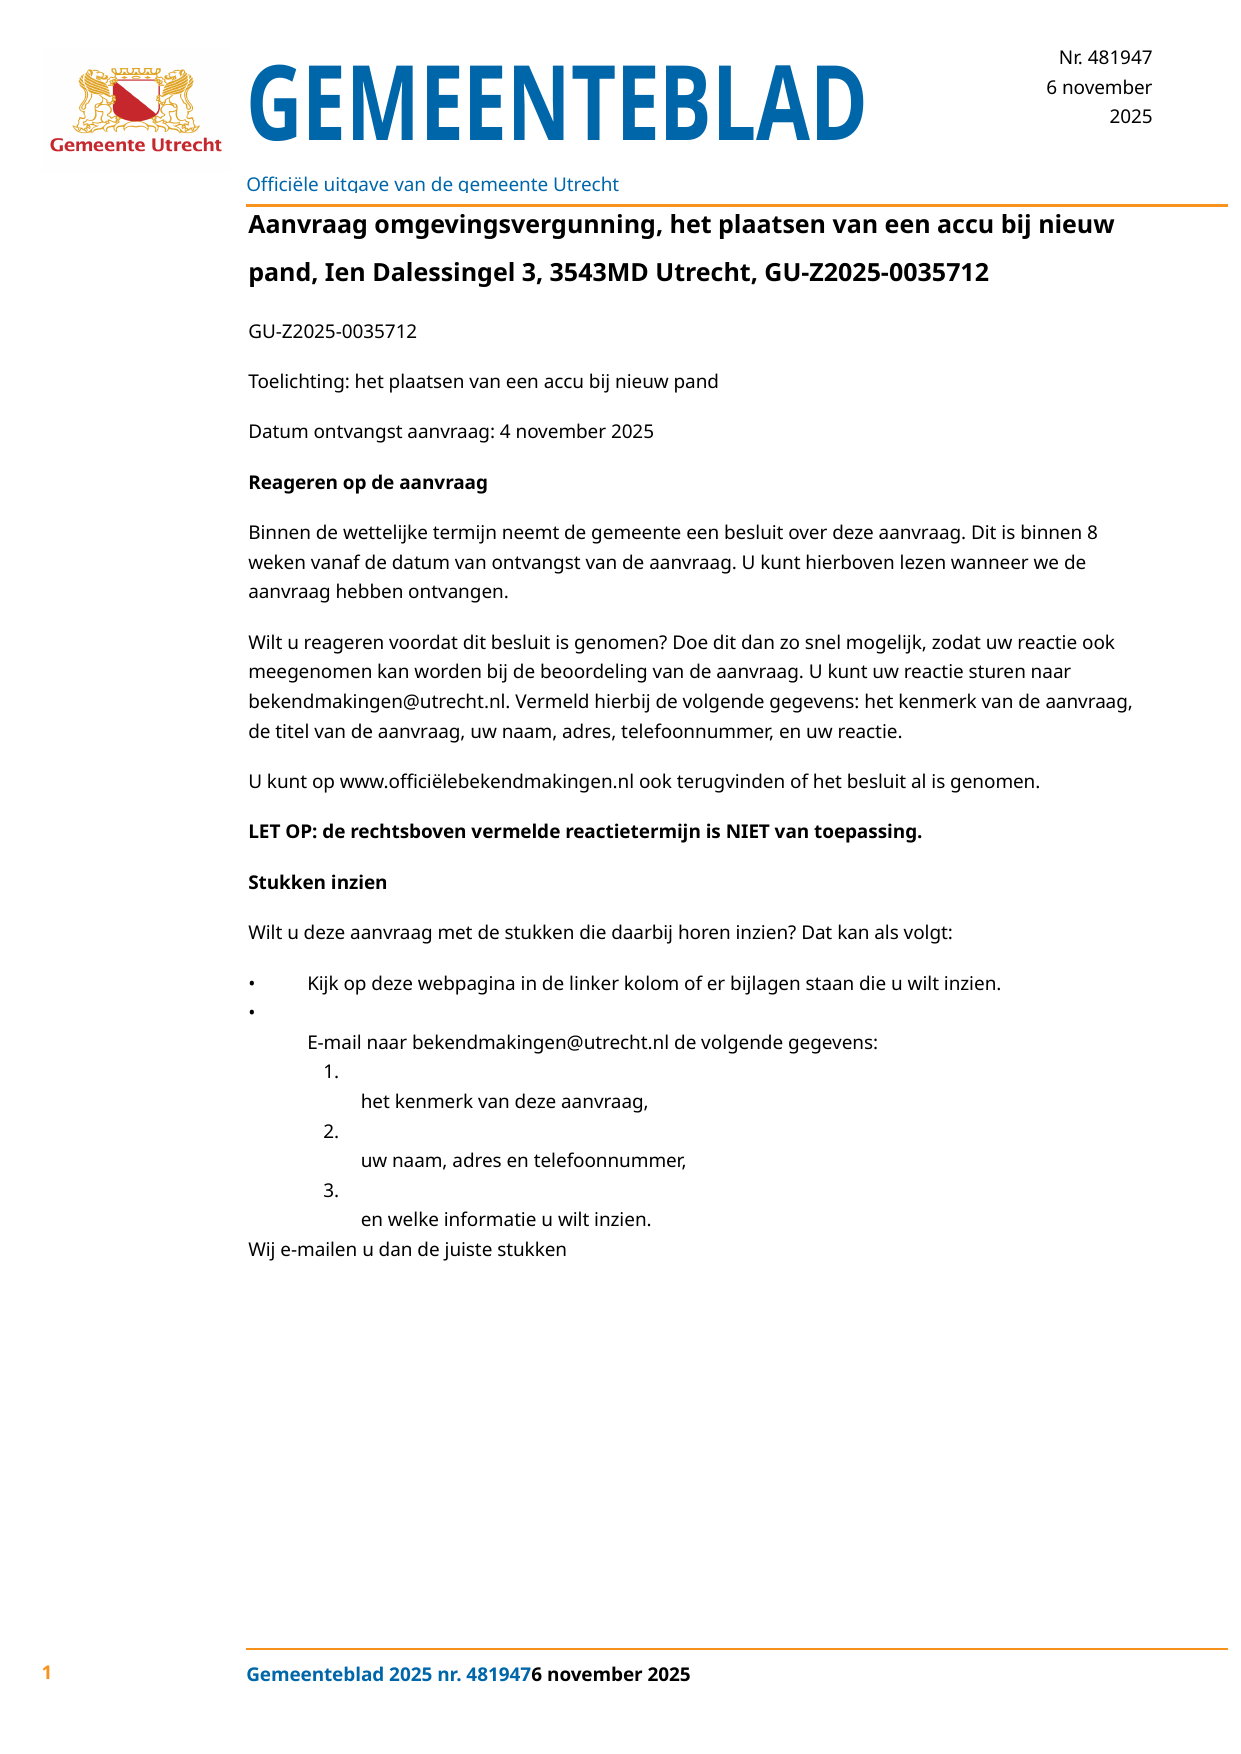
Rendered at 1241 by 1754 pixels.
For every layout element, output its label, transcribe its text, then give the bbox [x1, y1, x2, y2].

text GU-Z2025-0035712 [248, 318, 1152, 344]
list uw naam, adres en telefoonnummer, [323, 1147, 1152, 1173]
text Wilt u reageren voordat dit besluit is genomen? Doe dit dan zo snel mogelijk, zodat uw reactie ook meegenomen kan worden bij de beoordeling van de aanvraag. U kunt uw reactie sturen naar bekendmakingen@utrecht.nl. Vermeld hierbij de volgende gegevens: het kenmerk van de aanvraag, de titel van de aanvraag, uw naam, adres, telefoonnummer, en uw reactie. [248, 629, 1152, 744]
text Aanvraag omgevingsvergunning, het plaatsen van een accu bij nieuw pand, Ien Dalessingel 3, 3543MD Utrecht, GU-Z2025-0035712 [248, 207, 1152, 288]
text Wij e-mailen u dan de juiste stukken [248, 1236, 1152, 1262]
list en welke informatie u wilt inzien. [323, 1207, 1152, 1232]
text LET OP: de rechtsboven vermelde reactietermijn is NIET van toepassing. [248, 819, 1152, 844]
text Stukken inzien [248, 869, 1152, 895]
text Datum ontvangst aanvraag: 4 november 2025 [248, 419, 1152, 444]
list E-mail naar bekendmakingen@utrecht.nl de volgende gegevens: [248, 1029, 1152, 1055]
text Wilt u deze aanvraag met de stukken die daarbij horen inzien? Dat kan als volgt: [248, 919, 1152, 945]
text Toelichting: het plaatsen van een accu bij nieuw pand [248, 368, 1152, 394]
text U kunt op www.officiëlebekendmakingen.nl ook terugvinden of het besluit al is genomen. [248, 768, 1152, 794]
text Binnen de wettelijke termijn neemt de gemeente een besluit over deze aanvraag. Dit is binnen 8 weken vanaf de datum van ontvangst van de aanvraag. U kunt hierboven lezen wanneer we de aanvraag hebben ontvangen. [248, 519, 1152, 604]
list Kijk op deze webpagina in de linker kolom of er bijlagen staan die u wilt inzien. [248, 970, 1152, 996]
list het kenmerk van deze aanvraag, [323, 1088, 1152, 1114]
picture [41, 47, 231, 172]
text Reageren op de aanvraag [248, 469, 1152, 495]
